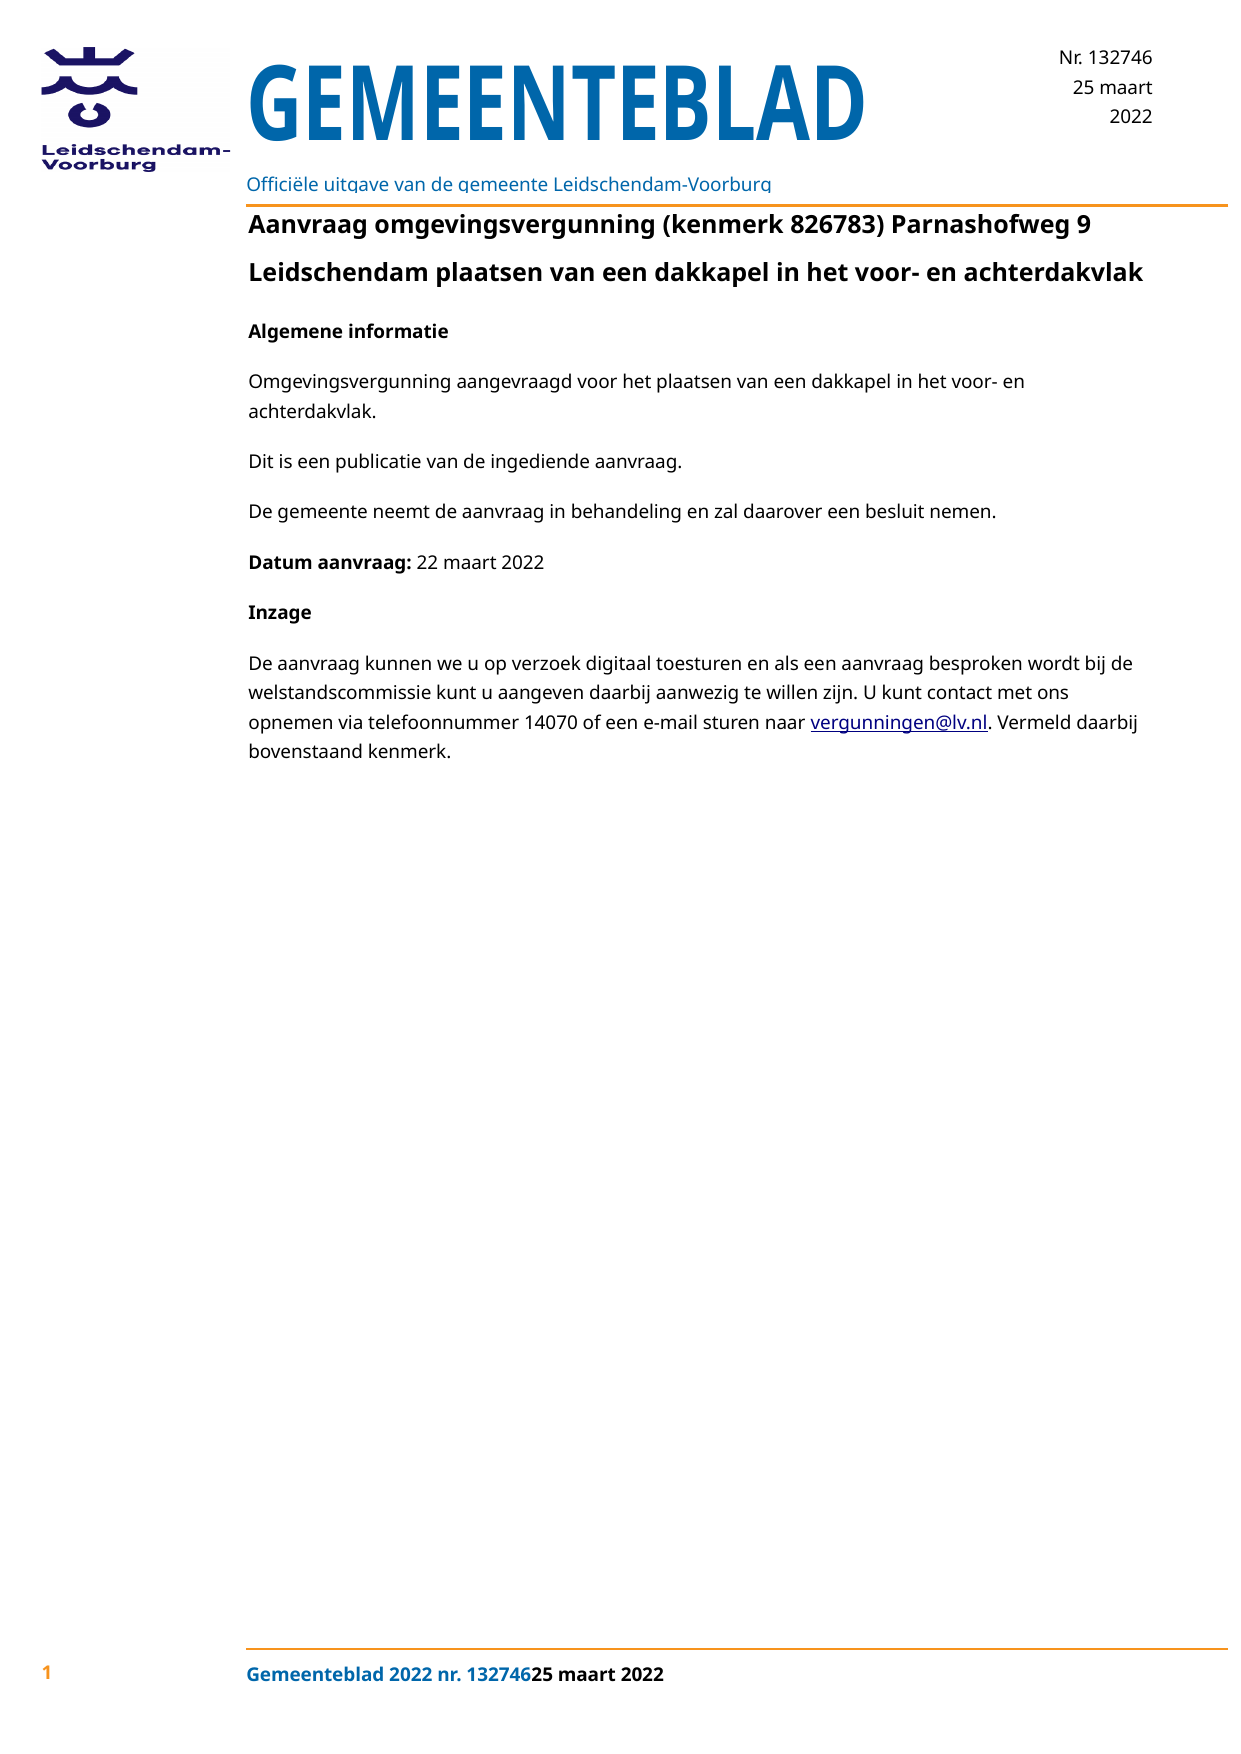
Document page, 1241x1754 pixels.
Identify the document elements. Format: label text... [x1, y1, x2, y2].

text Algemene informatie [248, 318, 1152, 344]
text De gemeente neemt de aanvraag in behandeling en zal daarover een besluit nemen. [248, 499, 1152, 524]
text Inzage [248, 599, 1152, 625]
picture [41, 47, 231, 172]
text De aanvraag kunnen we u op verzoek digitaal toesturen en als een aanvraag besproken wordt bij de welstandscommissie kunt u aangeven daarbij aanwezig te willen zijn. U kunt contact met ons opnemen via telefoonnummer 14070 of een e-mail sturen naar vergunningen@lv.nl. Vermeld daarbij bovenstaand kenmerk. [248, 650, 1152, 764]
text Dit is een publicatie van de ingediende aanvraag. [248, 448, 1152, 474]
text Aanvraag omgevingsvergunning (kenmerk 826783) Parnashofweg 9 Leidschendam plaatsen van een dakkapel in het voor- en achterdakvlak [248, 207, 1152, 288]
text Datum aanvraag: 22 maart 2022 [248, 549, 1152, 575]
text Omgevingsvergunning aangevraagd voor het plaatsen van een dakkapel in het voor- en achterdakvlak. [248, 368, 1152, 424]
